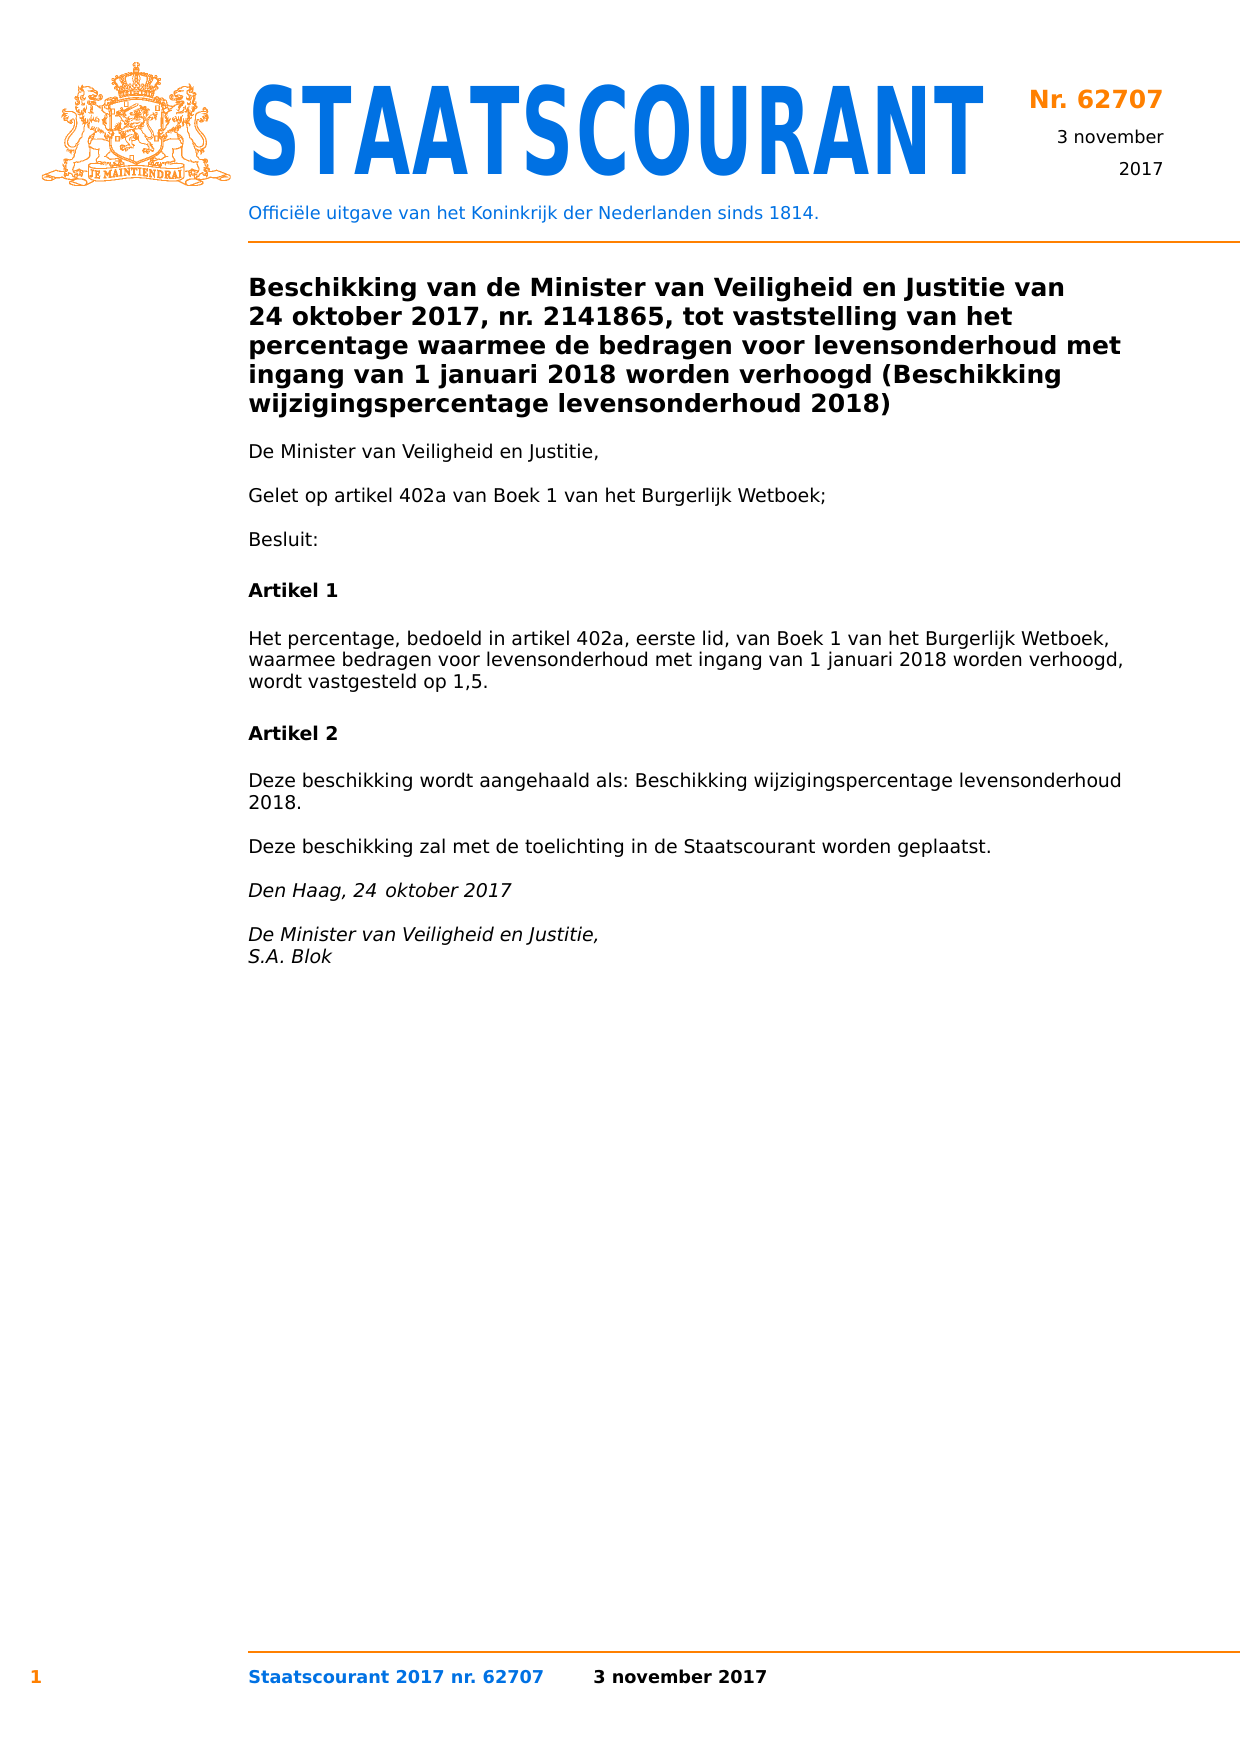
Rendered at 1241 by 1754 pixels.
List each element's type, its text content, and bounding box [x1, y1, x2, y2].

table_cell 2017 [998, 153, 1240, 203]
subtitle Artikel 1 [248, 580, 1163, 602]
table_header STAATSCOURANT [248, 62, 998, 203]
subtitle Beschikking van de Minister van Veiligheid en Justitie van 24 oktober 2017, nr. 2141865, tot vaststelling van het percentage waarmee de bedragen voor levensonderhoud met ingang van 1 januari 2018 worden verhoogd (Beschikking wijzigingspercentage levensonderhoud 2018) [248, 273, 1163, 419]
table_header Nr. 62707 [998, 62, 1240, 121]
subtitle Artikel 2 [248, 723, 1163, 745]
picture [41, 62, 231, 186]
text De Minister van Veiligheid en Justitie, S.A. Blok [248, 924, 1163, 968]
text Deze beschikking zal met de toelichting in de Staatscourant worden geplaatst. [248, 836, 1163, 858]
text De Minister van Veiligheid en Justitie, [248, 441, 1163, 463]
table_cell 3 november [998, 121, 1240, 153]
table_cell Officiële uitgave van het Koninkrijk der Nederlanden sinds 1814. [248, 203, 1240, 241]
text Besluit: [248, 528, 1163, 550]
text Den Haag, 24 oktober 2017 [248, 880, 1163, 902]
table_header [25, 62, 248, 241]
text Deze beschikking wordt aangehaald als: Beschikking wijzigingspercentage levensonderhoud 2018. [248, 770, 1163, 814]
text Gelet op artikel 402a van Boek 1 van het Burgerlijk Wetboek; [248, 484, 1163, 507]
text Het percentage, bedoeld in artikel 402a, eerste lid, van Boek 1 van het Burgerlijk Wetboek, waarmee bedragen voor levensonderhoud met ingang van 1 januari 2018 worden verhoogd, wordt vastgesteld op 1,5. [248, 627, 1163, 693]
